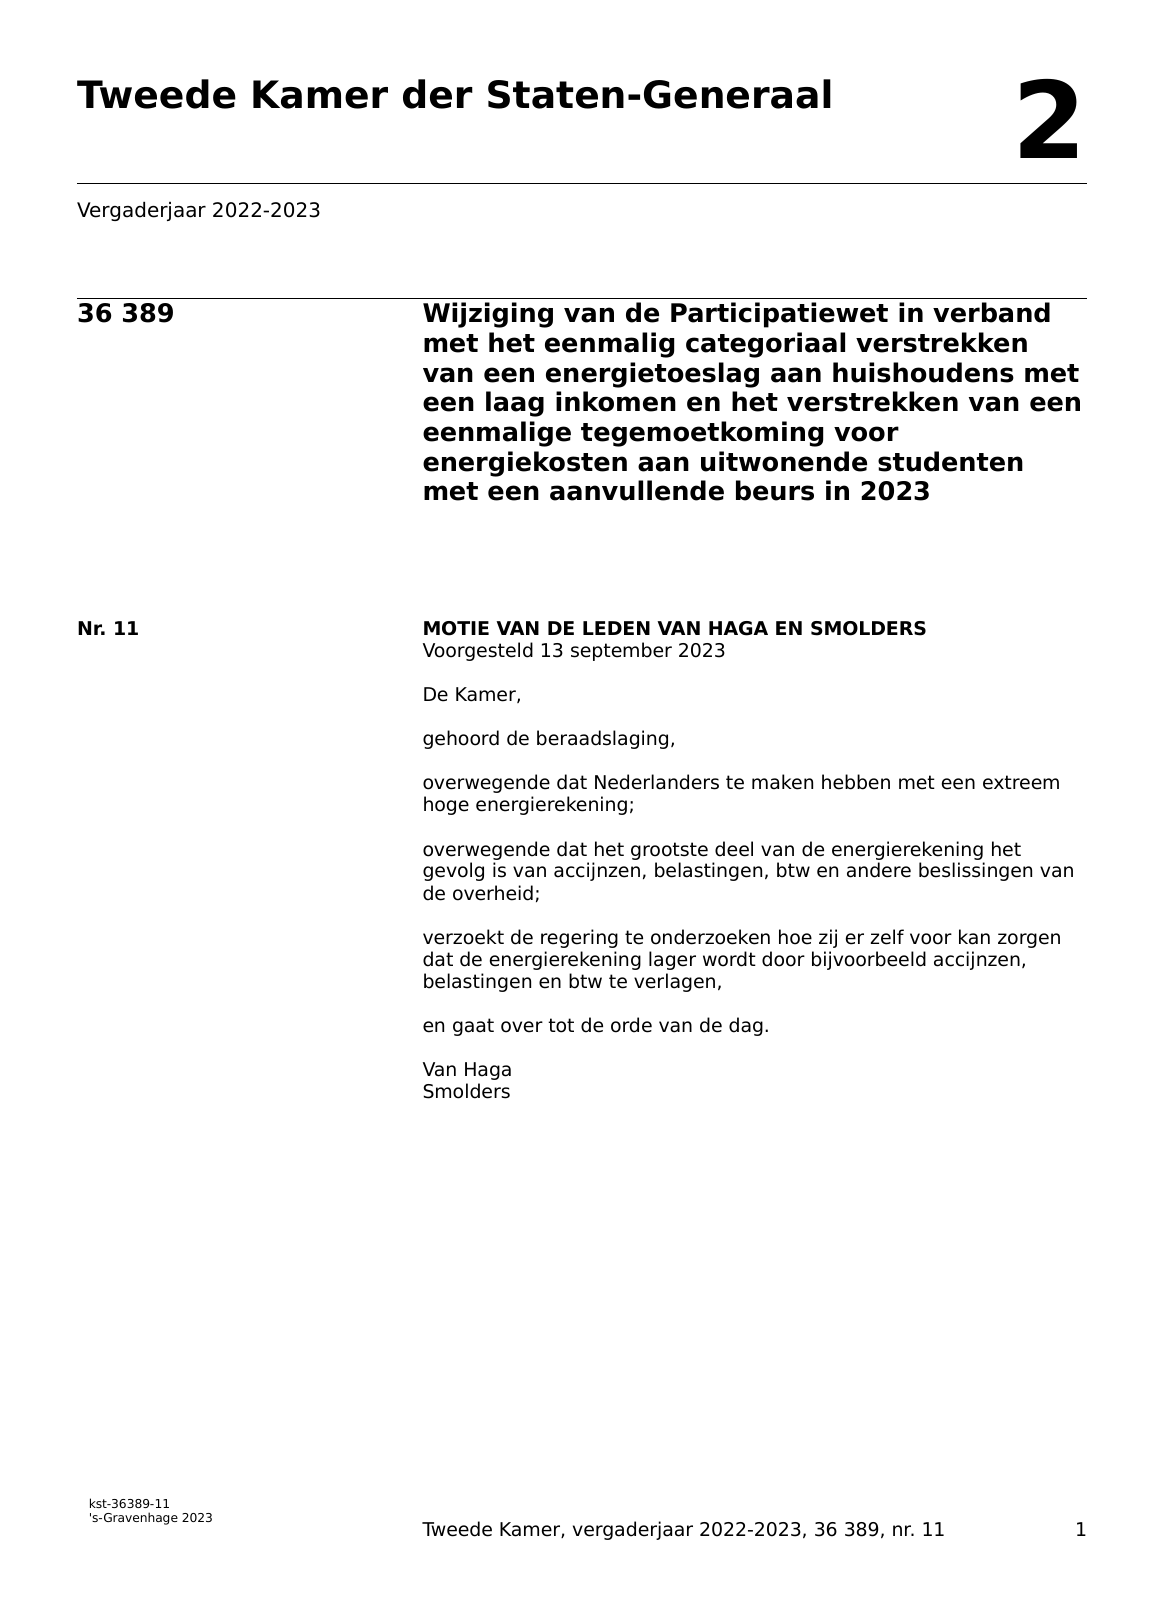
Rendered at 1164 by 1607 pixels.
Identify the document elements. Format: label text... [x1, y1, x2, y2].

table_header Tweede Kamer der Staten-Generaal [77, 59, 886, 183]
text overwegende dat Nederlanders te maken hebben met een extreem hoge energierekening; [422, 772, 1087, 816]
text overwegende dat het grootste deel van de energierekening het gevolg is van accijnzen, belastingen, btw en andere beslissingen van de overheid; [422, 838, 1087, 904]
subtitle 36 389 Wijziging van de Participatiewet in verband met het eenmalig categoriaal verstrekken van een energietoeslag aan huishoudens met een laag inkomen en het verstrekken van een eenmalige tegemoetkoming voor energiekosten aan uitwonende studenten met een aanvullende beurs in 2023 [77, 299, 1087, 507]
text en gaat over tot de orde van de dag. [422, 1015, 1087, 1037]
text De Kamer, [422, 684, 1087, 706]
subtitle Nr. 11 MOTIE VAN DE LEDEN VAN HAGA EN SMOLDERS [77, 618, 1087, 640]
text 's-Gravenhage 2023 [88, 1511, 323, 1525]
text verzoekt de regering te onderzoeken hoe zij er zelf voor kan zorgen dat de energierekening lager wordt door bijvoorbeeld accijnzen, belastingen en btw te verlagen, [422, 927, 1087, 992]
text Smolders [422, 1081, 1087, 1103]
text kst-36389-11 [88, 1497, 323, 1511]
text Voorgesteld 13 september 2023 [422, 640, 1087, 662]
table_header 2 [886, 59, 1087, 183]
table_cell Vergaderjaar 2022-2023 [77, 184, 1087, 298]
text Van Haga [422, 1059, 1087, 1081]
text gehoord de beraadslaging, [422, 728, 1087, 750]
